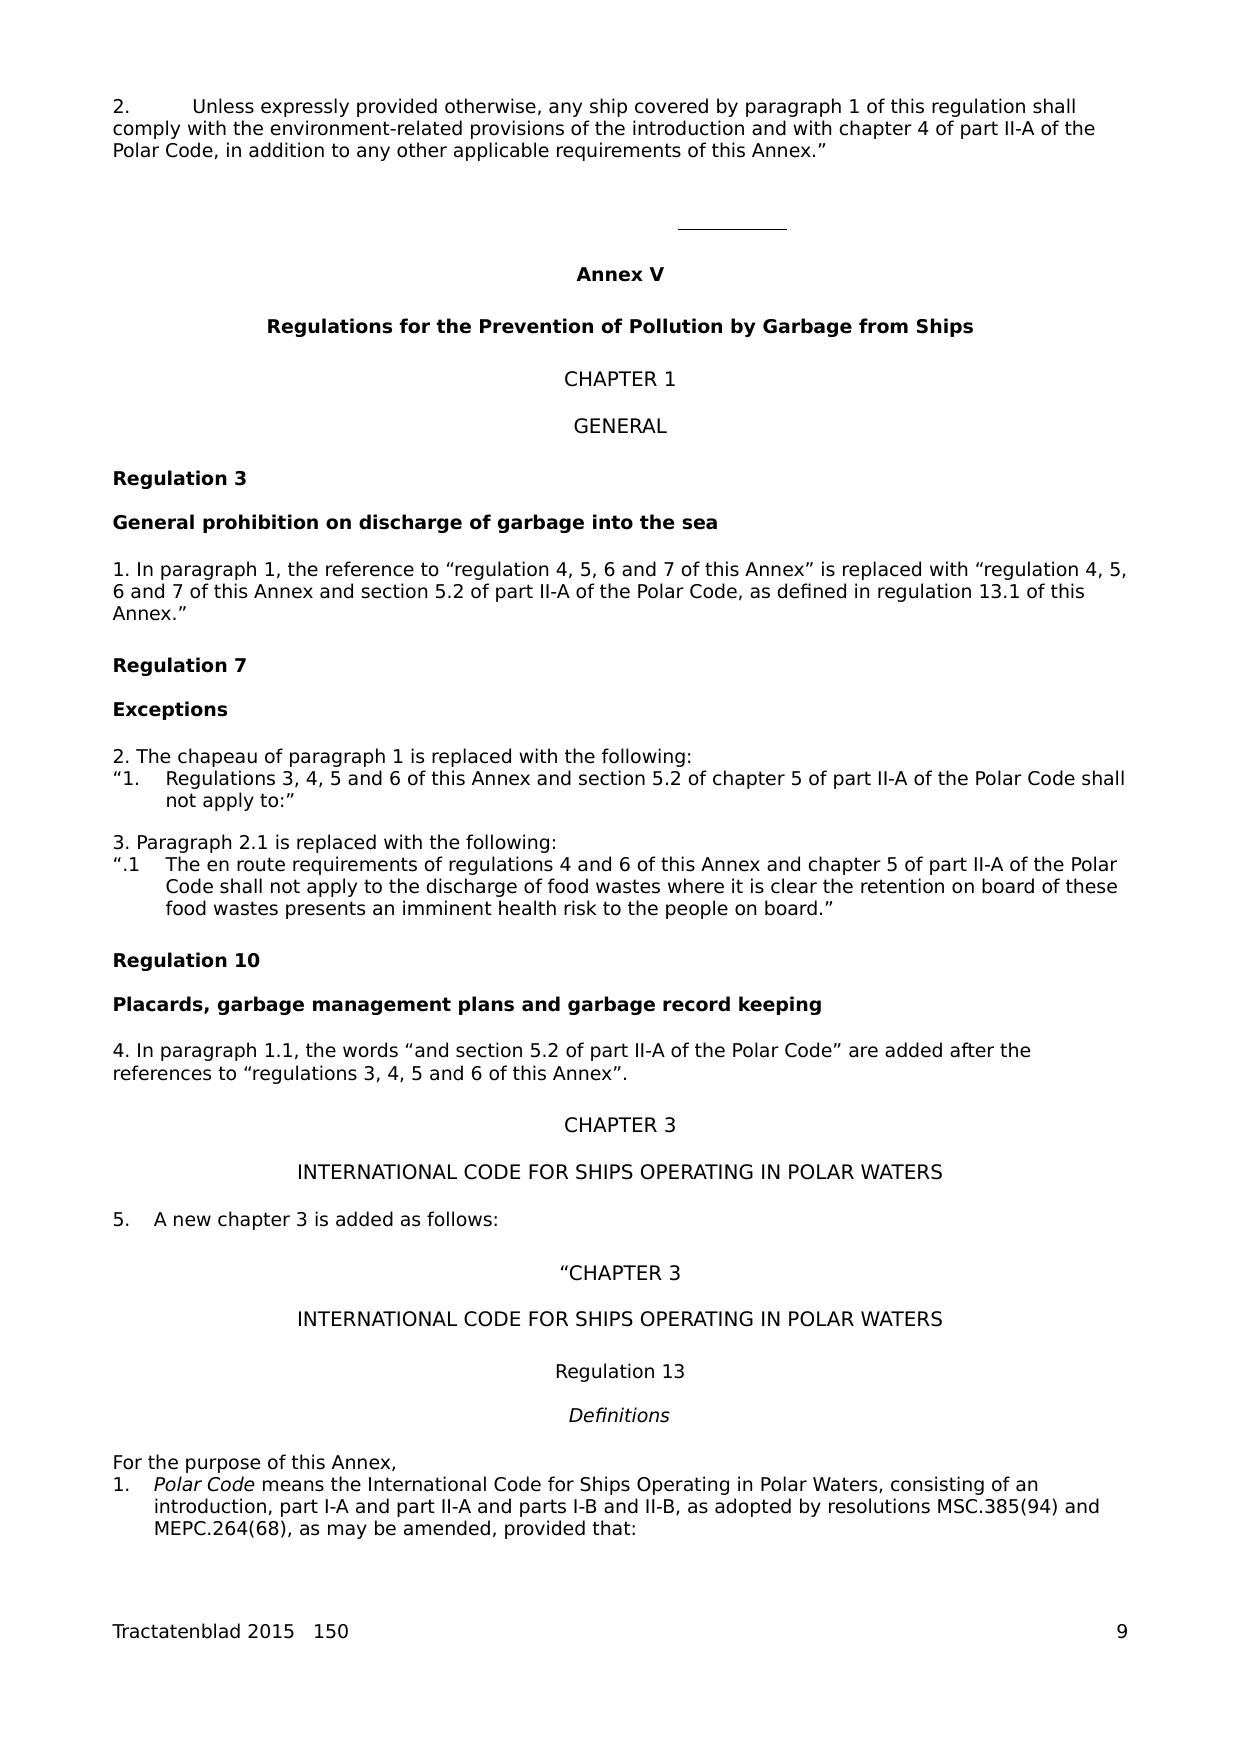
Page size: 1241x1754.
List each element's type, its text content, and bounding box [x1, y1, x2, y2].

subtitle Regulation 7 Exceptions [112, 655, 1128, 721]
subtitle Regulation 13 Definitions [112, 1361, 1128, 1427]
text “1. Regulations 3, 4, 5 and 6 of this Annex and section 5.2 of chapter 5 of part II-A of the Polar Code shall not apply to:” [112, 768, 1128, 812]
subtitle Regulation 10 Placards, garbage management plans and garbage record keeping [112, 949, 1128, 1015]
subtitle “CHAPTER 3 INTERNATIONAL CODE FOR SHIPS OPERATING IN POLAR WATERS [112, 1261, 1128, 1331]
subtitle Annex V [112, 264, 1128, 286]
text 2. The chapeau of paragraph 1 is replaced with the following: [112, 746, 1128, 768]
text 4. In paragraph 1.1, the words “and section 5.2 of part II-A of the Polar Code” are added after the references to “regulations 3, 4, 5 and 6 of this Annex”. [112, 1040, 1128, 1084]
subtitle CHAPTER 3 INTERNATIONAL CODE FOR SHIPS OPERATING IN POLAR WATERS [112, 1114, 1128, 1184]
text 1. In paragraph 1, the reference to “regulation 4, 5, 6 and 7 of this Annex” is replaced with “regulation 4, 5, 6 and 7 of this Annex and section 5.2 of part II-A of the Polar Code, as defined in regulation 13.1 of this Annex.” [112, 559, 1128, 625]
text 2. Unless expressly provided otherwise, any ship covered by paragraph 1 of this regulation shall comply with the environment-related provisions of the introduction and with chapter 4 of part II-A of the Polar Code, in addition to any other applicable requirements of this Annex.” [112, 96, 1128, 162]
subtitle Regulation 3 General prohibition on discharge of garbage into the sea [112, 468, 1128, 534]
subtitle CHAPTER 1 GENERAL [112, 368, 1128, 438]
text 1. Polar Code means the International Code for Ships Operating in Polar Waters, consisting of an introduction, part I-A and part II-A and parts I-B and II-B, as adopted by resolutions MSC.385(94) and MEPC.264(68), as may be amended, provided that: [112, 1474, 1128, 1540]
subtitle Regulations for the Prevention of Pollution by Garbage from Ships [112, 316, 1128, 338]
text 5. A new chapter 3 is added as follows: [112, 1209, 1128, 1231]
text For the purpose of this Annex, [112, 1452, 1128, 1474]
text “.1 The en route requirements of regulations 4 and 6 of this Annex and chapter 5 of part II-A of the Polar Code shall not apply to the discharge of food wastes where it is clear the retention on board of these food wastes presents an imminent health risk to the people on board.” [112, 853, 1128, 919]
text 3. Paragraph 2.1 is replaced with the following: [112, 832, 1128, 853]
